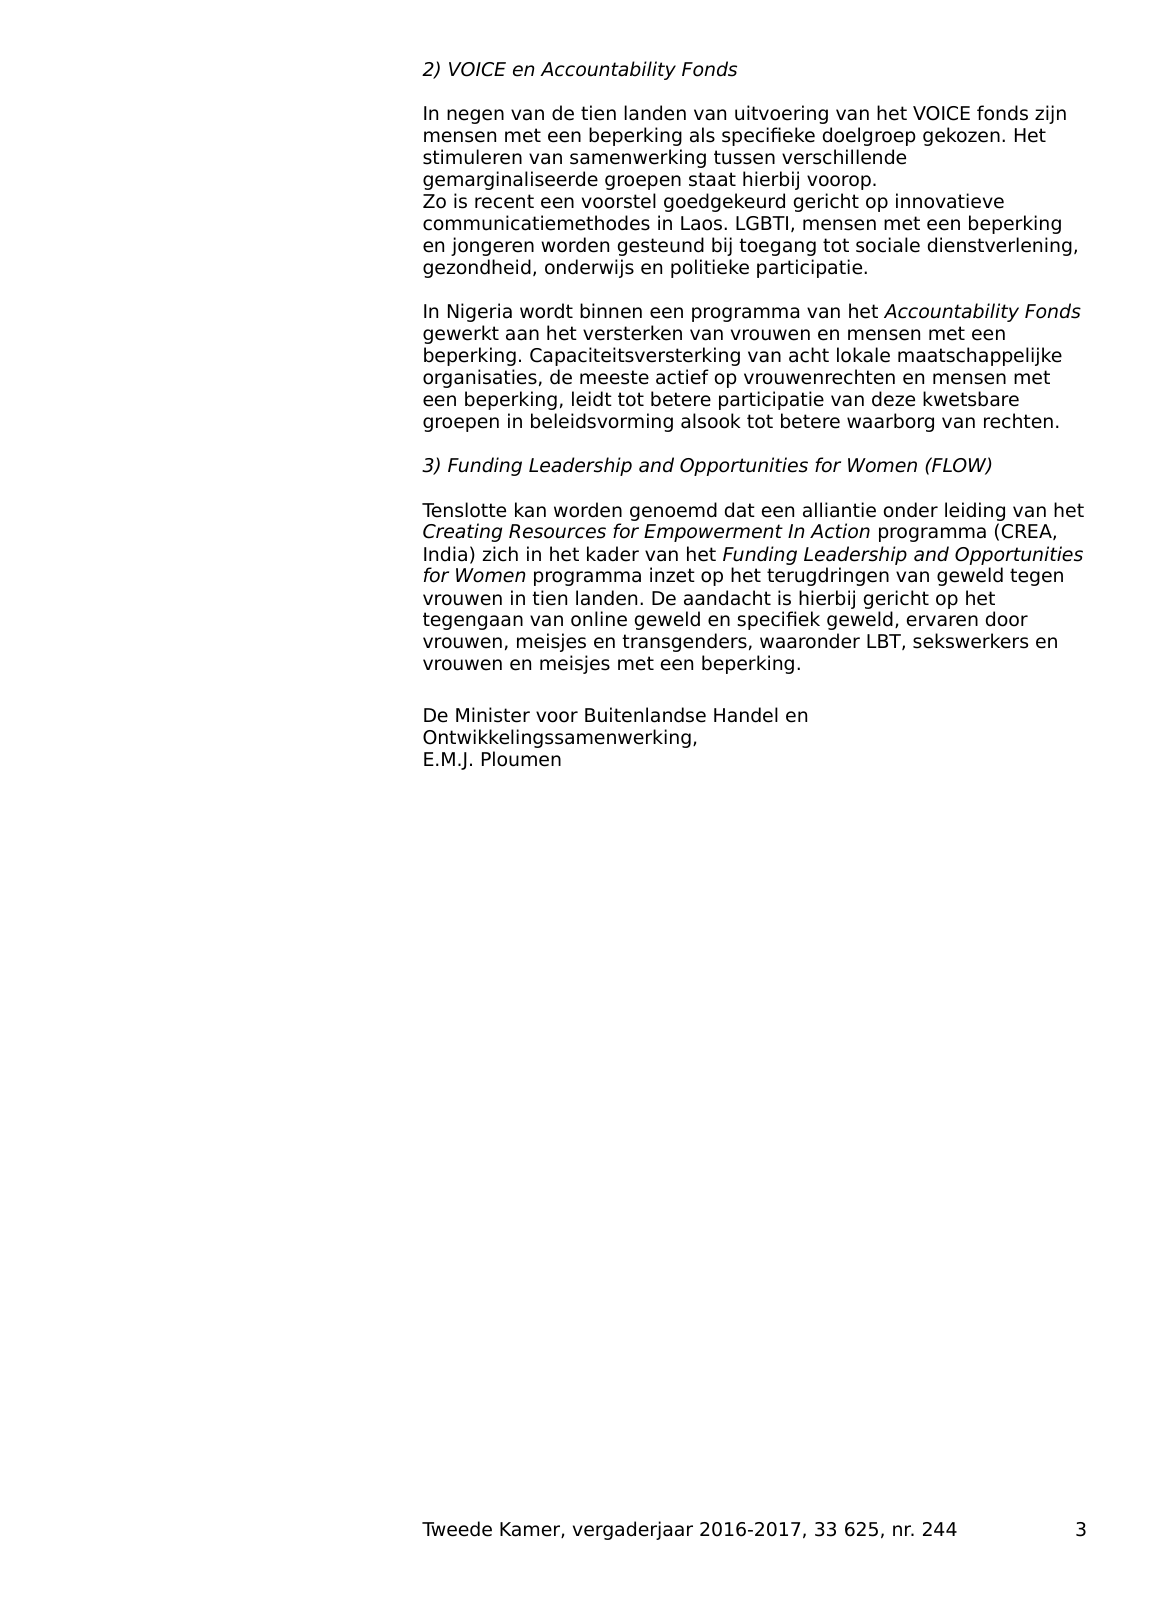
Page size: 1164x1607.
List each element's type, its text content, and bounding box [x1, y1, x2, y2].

text De Minister voor Buitenlandse Handel en Ontwikkelingssamenwerking, E.M.J. Ploumen [422, 705, 1087, 771]
subtitle 3) Funding Leadership and Opportunities for Women (FLOW) [422, 455, 1087, 477]
text Zo is recent een voorstel goedgekeurd gericht op innovatieve communicatiemethodes in Laos. LGBTI, mensen met een beperking en jongeren worden gesteund bij toegang tot sociale dienstverlening, gezondheid, onderwijs en politieke participatie. [422, 191, 1087, 279]
subtitle 2) VOICE en Accountability Fonds [422, 59, 1087, 81]
text Tenslotte kan worden genoemd dat een alliantie onder leiding van het Creating Resources for Empowerment In Action programma (CREA, India) zich in het kader van het Funding Leadership and Opportunities for Women programma inzet op het terugdringen van geweld tegen vrouwen in tien landen. De aandacht is hierbij gericht op het tegengaan van online geweld en specifiek geweld, ervaren door vrouwen, meisjes en transgenders, waaronder LBT, sekswerkers en vrouwen en meisjes met een beperking. [422, 499, 1087, 675]
text In Nigeria wordt binnen een programma van het Accountability Fonds gewerkt aan het versterken van vrouwen en mensen met een beperking. Capaciteitsversterking van acht lokale maatschappelijke organisaties, de meeste actief op vrouwenrechten en mensen met een beperking, leidt tot betere participatie van deze kwetsbare groepen in beleidsvorming alsook tot betere waarborg van rechten. [422, 301, 1087, 433]
text In negen van de tien landen van uitvoering van het VOICE fonds zijn mensen met een beperking als specifieke doelgroep gekozen. Het stimuleren van samenwerking tussen verschillende gemarginaliseerde groepen staat hierbij voorop. [422, 103, 1087, 191]
